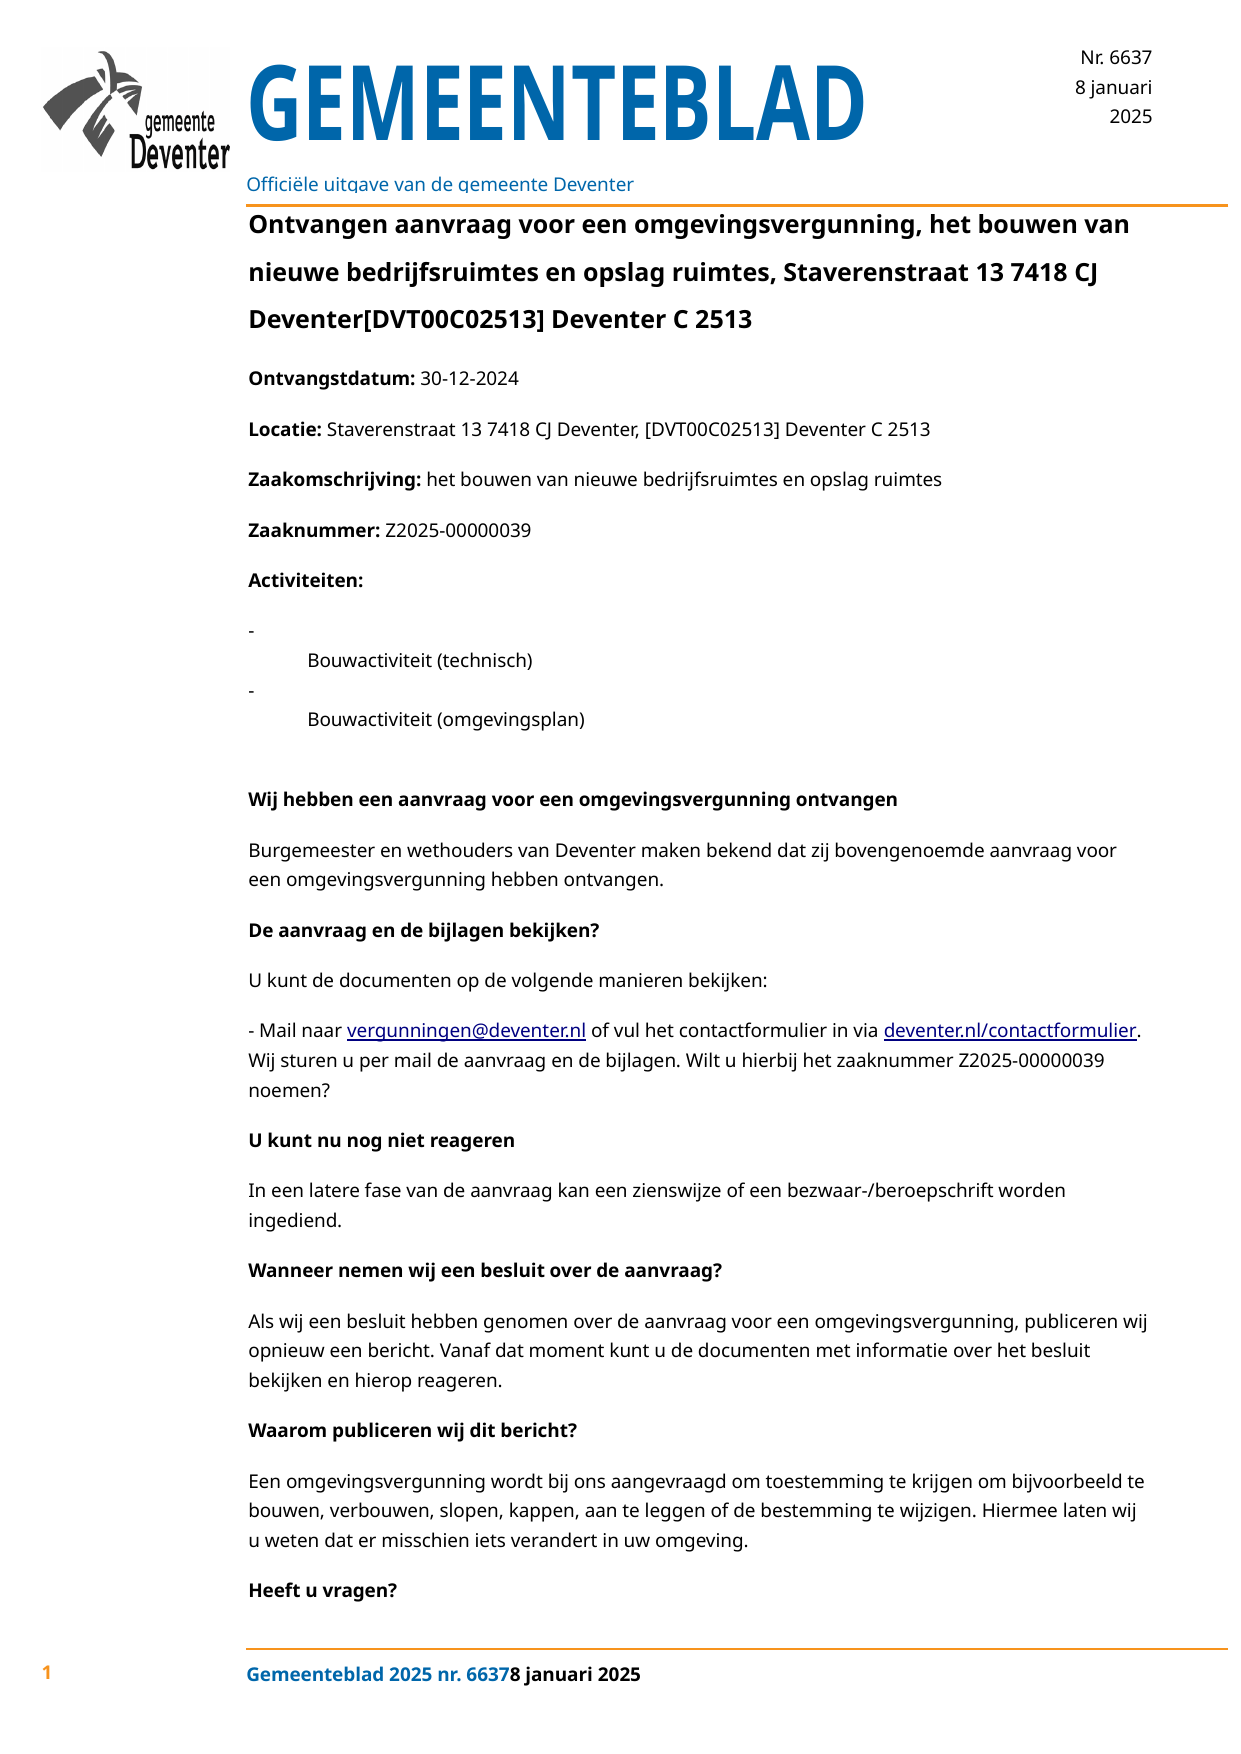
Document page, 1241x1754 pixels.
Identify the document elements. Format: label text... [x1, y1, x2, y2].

text Waarom publiceren wij dit bericht? [248, 1418, 1152, 1443]
text In een latere fase van de aanvraag kan een zienswijze of een bezwaar-/beroepschrift worden ingediend. [248, 1178, 1152, 1233]
text U kunt nu nog niet reageren [248, 1127, 1152, 1153]
text Activiteiten: [248, 567, 1152, 593]
text Heeft u vragen? [248, 1578, 1152, 1603]
text Zaakomschrijving: het bouwen van nieuwe bedrijfsruimtes en opslag ruimtes [248, 466, 1152, 492]
text Ontvangen aanvraag voor een omgevingsvergunning, het bouwen van nieuwe bedrijfsruimtes en opslag ruimtes, Staverenstraat 13 7418 CJ Deventer[DVT00C02513] Deventer C 2513 [248, 207, 1152, 336]
text Locatie: Staverenstraat 13 7418 CJ Deventer, [DVT00C02513] Deventer C 2513 [248, 416, 1152, 442]
text Burgemeester en wethouders van Deventer maken bekend dat zij bovengenoemde aanvraag voor een omgevingsvergunning hebben ontvangen. [248, 837, 1152, 892]
text De aanvraag en de bijlagen bekijken? [248, 917, 1152, 942]
text Als wij een besluit hebben genomen over de aanvraag voor een omgevingsvergunning, publiceren wij opnieuw een bericht. Vanaf dat moment kunt u de documenten met informatie over het besluit bekijken en hierop reageren. [248, 1308, 1152, 1393]
text - Mail naar vergunningen@deventer.nl of vul het contactformulier in via deventer.nl/contactformulier. Wij sturen u per mail de aanvraag en de bijlagen. Wilt u hierbij het zaaknummer Z2025-00000039 noemen? [248, 1018, 1152, 1102]
list Bouwactiviteit (omgevingsplan) [248, 706, 1152, 732]
text Wanneer nemen wij een besluit over de aanvraag? [248, 1258, 1152, 1283]
text Wij hebben een aanvraag voor een omgevingsvergunning ontvangen [248, 786, 1152, 812]
list Bouwactiviteit (technisch) [248, 647, 1152, 673]
text Ontvangstdatum: 30-12-2024 [248, 366, 1152, 391]
text Zaaknummer: Z2025-00000039 [248, 517, 1152, 542]
text U kunt de documenten op de volgende manieren bekijken: [248, 967, 1152, 993]
picture [41, 47, 231, 172]
text Een omgevingsvergunning wordt bij ons aangevraagd om toestemming te krijgen om bijvoorbeeld te bouwen, verbouwen, slopen, kappen, aan te leggen of de bestemming te wijzigen. Hiermee laten wij u weten dat er misschien iets verandert in uw omgeving. [248, 1468, 1152, 1553]
